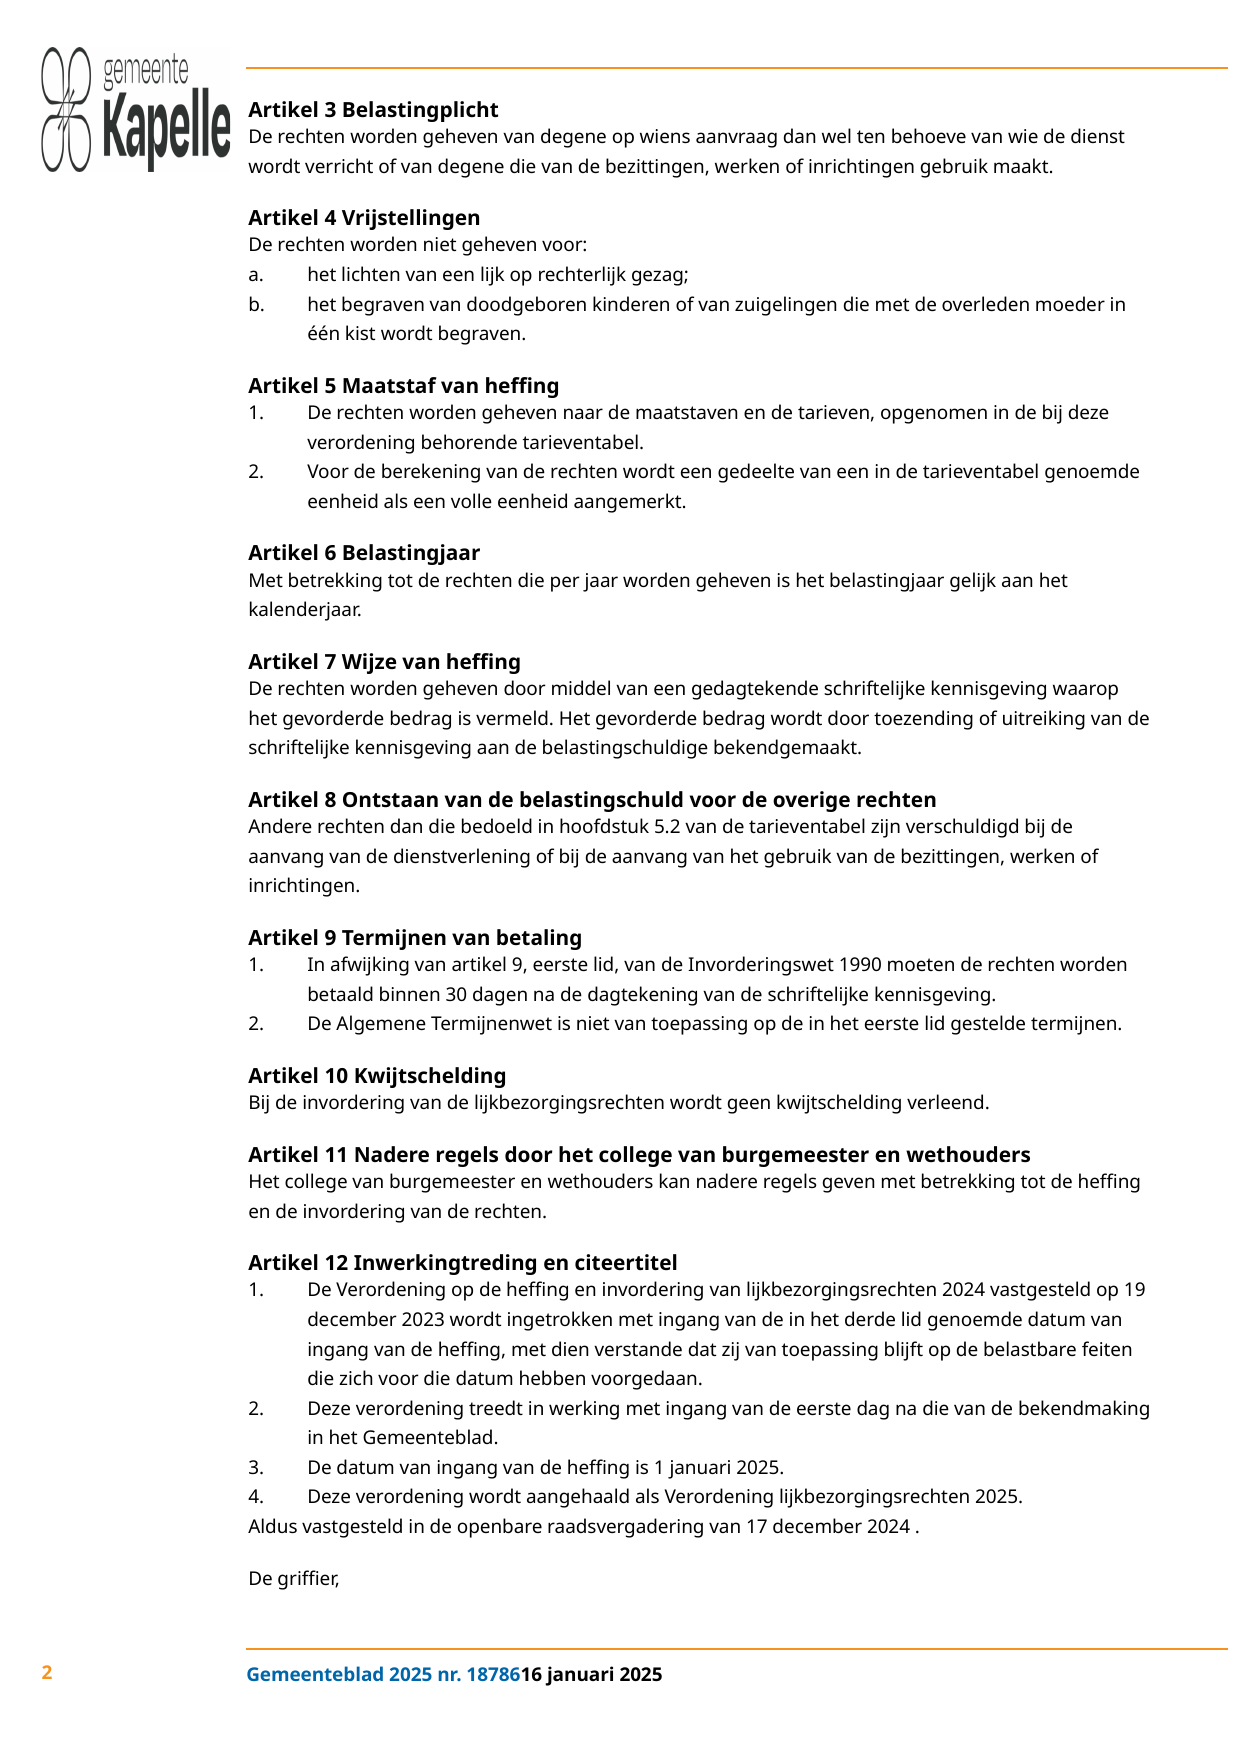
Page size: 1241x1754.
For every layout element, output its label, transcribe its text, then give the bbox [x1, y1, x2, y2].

list De Verordening op de heffing en invordering van lijkbezorgingsrechten 2024 vastgesteld op 19 december 2023 wordt ingetrokken met ingang van de in het derde lid genoemde datum van ingang van de heffing, met dien verstande dat zij van toepassing blijft op de belastbare feiten die zich voor die datum hebben voorgedaan. [248, 1277, 1152, 1391]
text Artikel 5 Maatstaf van heffing [248, 371, 1152, 399]
text De rechten worden niet geheven voor: [248, 232, 1152, 257]
picture [41, 47, 231, 172]
text Artikel 9 Termijnen van betaling [248, 923, 1152, 951]
text Artikel 10 Kwijtschelding [248, 1061, 1152, 1089]
list het lichten van een lijk op rechterlijk gezag; [248, 261, 1152, 287]
text De griffier, [248, 1565, 1152, 1591]
list Deze verordening treedt in werking met ingang van de eerste dag na die van de bekendmaking in het Gemeenteblad. [248, 1395, 1152, 1450]
text De rechten worden geheven van degene op wiens aanvraag dan wel ten behoeve van wie de dienst wordt verricht of van degene die van de bezittingen, werken of inrichtingen gebruik maakt. [248, 123, 1152, 178]
text Artikel 11 Nadere regels door het college van burgemeester en wethouders [248, 1140, 1152, 1168]
text Aldus vastgesteld in de openbare raadsvergadering van 17 december 2024 . [248, 1513, 1152, 1539]
text Andere rechten dan die bedoeld in hoofdstuk 5.2 van de tarieventabel zijn verschuldigd bij de aanvang van de dienstverlening of bij de aanvang van het gebruik van de bezittingen, werken of inrichtingen. [248, 813, 1152, 898]
text Bij de invordering van de lijkbezorgingsrechten wordt geen kwijtschelding verleend. [248, 1089, 1152, 1115]
text Artikel 8 Ontstaan van de belastingschuld voor de overige rechten [248, 785, 1152, 813]
list De Algemene Termijnenwet is niet van toepassing op de in het eerste lid gestelde termijnen. [248, 1011, 1152, 1036]
text Artikel 4 Vrijstellingen [248, 203, 1152, 232]
text Artikel 12 Inwerkingtreding en citeertitel [248, 1248, 1152, 1277]
list In afwijking van artikel 9, eerste lid, van de Invorderingswet 1990 moeten de rechten worden betaald binnen 30 dagen na de dagtekening van de schriftelijke kennisgeving. [248, 951, 1152, 1007]
text Het college van burgemeester en wethouders kan nadere regels geven met betrekking tot de heffing en de invordering van de rechten. [248, 1168, 1152, 1223]
list De datum van ingang van de heffing is 1 januari 2025. [248, 1454, 1152, 1480]
text Artikel 6 Belastingjaar [248, 538, 1152, 567]
list Voor de berekening van de rechten wordt een gedeelte van een in de tarieventabel genoemde eenheid als een volle eenheid aangemerkt. [248, 458, 1152, 514]
text Artikel 3 Belastingplicht [248, 95, 1152, 123]
text De rechten worden geheven door middel van een gedagtekende schriftelijke kennisgeving waarop het gevorderde bedrag is vermeld. Het gevorderde bedrag wordt door toezending of uitreiking van de schriftelijke kennisgeving aan de belastingschuldige bekendgemaakt. [248, 675, 1152, 760]
list De rechten worden geheven naar de maatstaven en de tarieven, opgenomen in de bij deze verordening behorende tarieventabel. [248, 399, 1152, 454]
list Deze verordening wordt aangehaald als Verordening lijkbezorgingsrechten 2025. [248, 1484, 1152, 1509]
list het begraven van doodgeboren kinderen of van zuigelingen die met de overleden moeder in één kist wordt begraven. [248, 291, 1152, 346]
text Met betrekking tot de rechten die per jaar worden geheven is het belastingjaar gelijk aan het kalenderjaar. [248, 567, 1152, 622]
text Artikel 7 Wijze van heffing [248, 647, 1152, 675]
